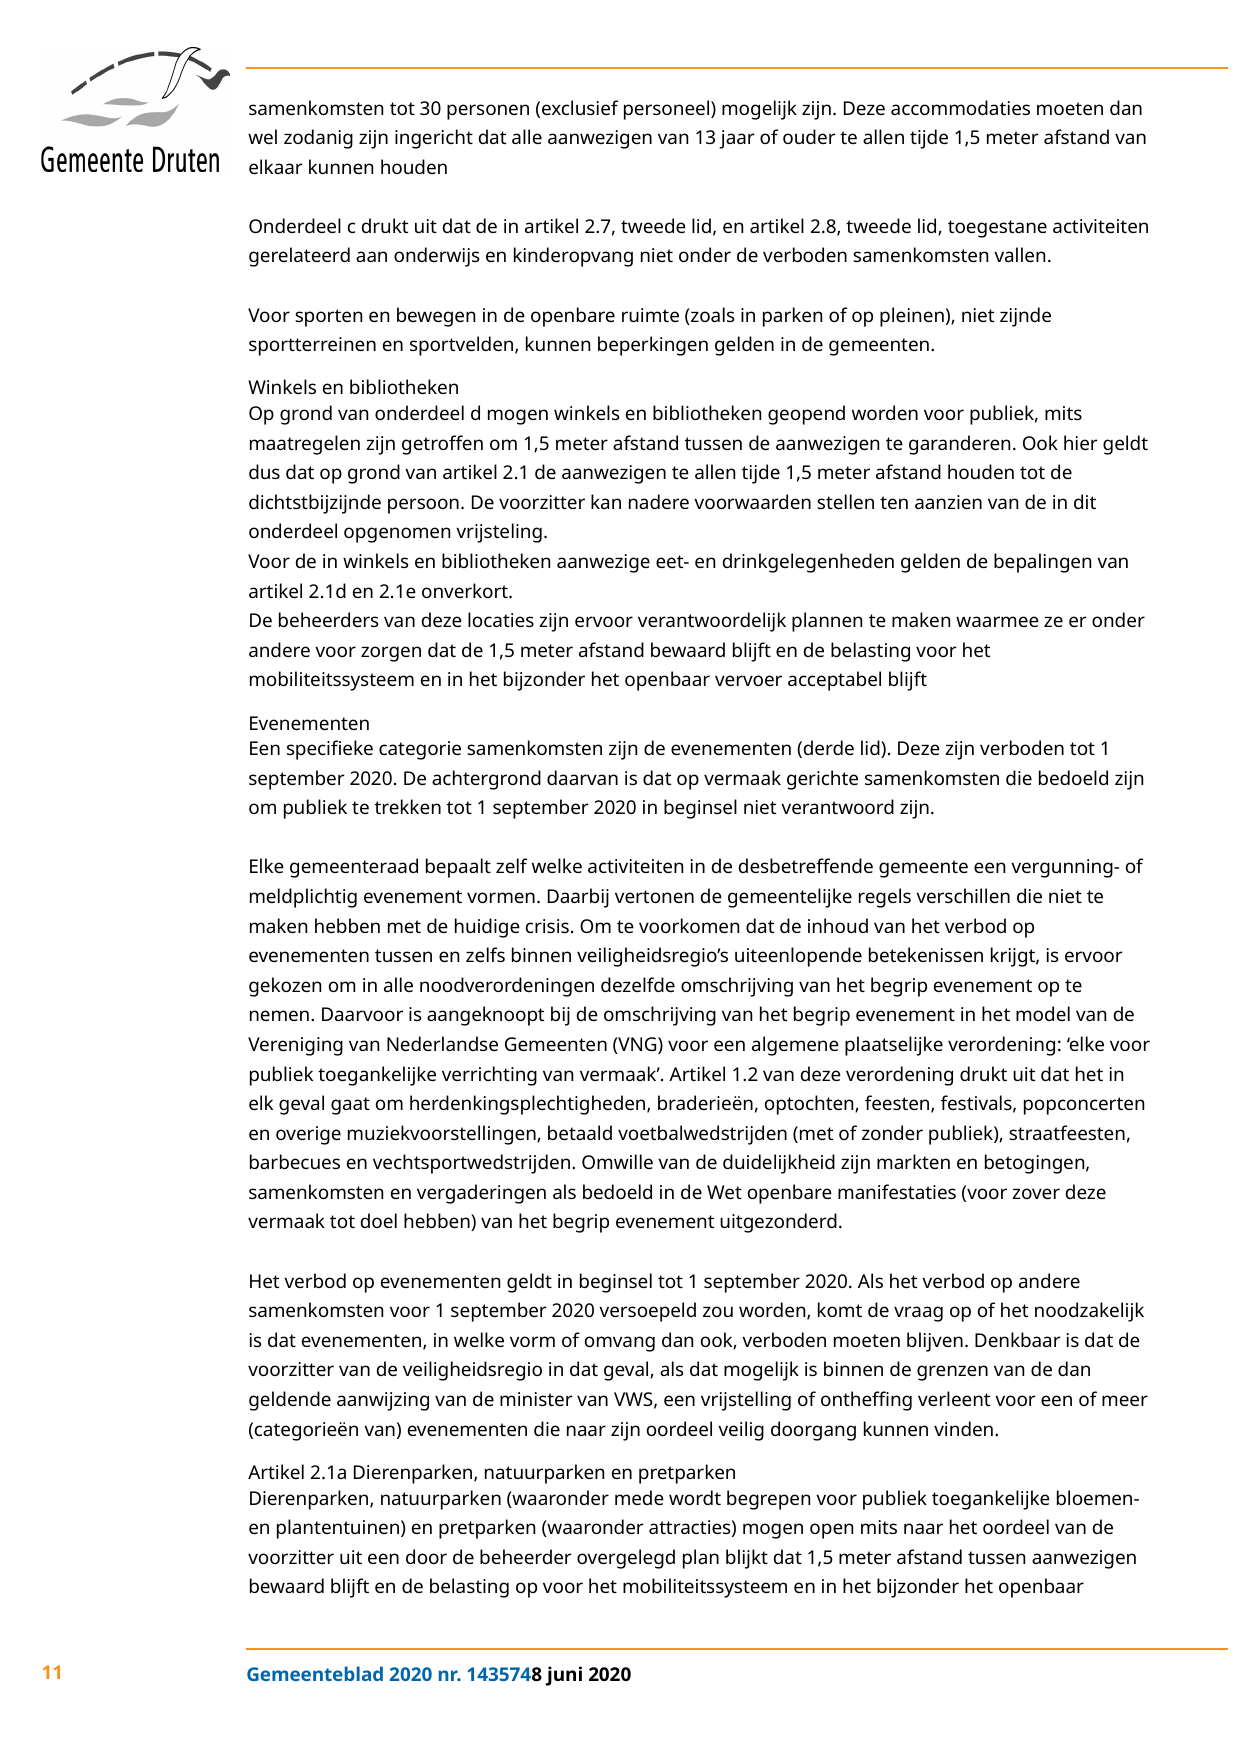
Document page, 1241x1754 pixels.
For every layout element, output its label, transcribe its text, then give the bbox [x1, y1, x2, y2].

text Voor sporten en bewegen in de openbare ruimte (zoals in parken of op pleinen), niet zijnde sportterreinen en sportvelden, kunnen beperkingen gelden in de gemeenten. [248, 302, 1152, 357]
text samenkomsten tot 30 personen (exclusief personeel) mogelijk zijn. Deze accommodaties moeten dan wel zodanig zijn ingericht dat alle aanwezigen van 13 jaar of ouder te allen tijde 1,5 meter afstand van elkaar kunnen houden [248, 95, 1152, 180]
text Voor de in winkels en bibliotheken aanwezige eet- en drinkgelegenheden gelden de bepalingen van artikel 2.1d en 2.1e onverkort. [248, 548, 1152, 603]
text Onderdeel c drukt uit dat de in artikel 2.7, tweede lid, en artikel 2.8, tweede lid, toegestane activiteiten gerelateerd aan onderwijs en kinderopvang niet onder de verboden samenkomsten vallen. [248, 213, 1152, 268]
text Op grond van onderdeel d mogen winkels en bibliotheken geopend worden voor publiek, mits maatregelen zijn getroffen om 1,5 meter afstand tussen de aanwezigen te garanderen. Ook hier geldt dus dat op grond van artikel 2.1 de aanwezigen te allen tijde 1,5 meter afstand houden tot de dichtstbijzijnde persoon. De voorzitter kan nadere voorwaarden stellen ten aanzien van de in dit onderdeel opgenomen vrijsteling. [248, 400, 1152, 544]
text Dierenparken, natuurparken (waaronder mede wordt begrepen voor publiek toegankelijke bloemen- en plantentuinen) en pretparken (waaronder attracties) mogen open mits naar het oordeel van de voorzitter uit een door de beheerder overgelegd plan blijkt dat 1,5 meter afstand tussen aanwezigen bewaard blijft en de belasting op voor het mobiliteitssysteem en in het bijzonder het openbaar [248, 1485, 1152, 1599]
text De beheerders van deze locaties zijn ervoor verantwoordelijk plannen te maken waarmee ze er onder andere voor zorgen dat de 1,5 meter afstand bewaard blijft en de belasting voor het mobiliteitssysteem en in het bijzonder het openbaar vervoer acceptabel blijft [248, 607, 1152, 692]
text Winkels en bibliotheken [248, 374, 1152, 400]
text Artikel 2.1a Dierenparken, natuurparken en pretparken [248, 1459, 1152, 1485]
picture [41, 47, 231, 172]
text Elke gemeenteraad bepaalt zelf welke activiteiten in de desbetreffende gemeente een vergunning- of meldplichtig evenement vormen. Daarbij vertonen de gemeentelijke regels verschillen die niet te maken hebben met de huidige crisis. Om te voorkomen dat de inhoud van het verbod op evenementen tussen en zelfs binnen veiligheidsregio’s uiteenlopende betekenissen krijgt, is ervoor gekozen om in alle noodverordeningen dezelfde omschrijving van het begrip evenement op te nemen. Daarvoor is aangeknoopt bij de omschrijving van het begrip evenement in het model van de Vereniging van Nederlandse Gemeenten (VNG) voor een algemene plaatselijke verordening: ‘elke voor publiek toegankelijke verrichting van vermaak’. Artikel 1.2 van deze verordening drukt uit dat het in elk geval gaat om herdenkingsplechtigheden, braderieën, optochten, feesten, festivals, popconcerten en overige muziekvoorstellingen, betaald voetbalwedstrijden (met of zonder publiek), straatfeesten, barbecues en vechtsportwedstrijden. Omwille van de duidelijkheid zijn markten en betogingen, samenkomsten en vergaderingen als bedoeld in de Wet openbare manifestaties (voor zover deze vermaak tot doel hebben) van het begrip evenement uitgezonderd. [248, 854, 1152, 1234]
text Het verbod op evenementen geldt in beginsel tot 1 september 2020. Als het verbod op andere samenkomsten voor 1 september 2020 versoepeld zou worden, komt de vraag op of het noodzakelijk is dat evenementen, in welke vorm of omvang dan ook, verboden moeten blijven. Denkbaar is dat de voorzitter van de veiligheidsregio in dat geval, als dat mogelijk is binnen de grenzen van de dan geldende aanwijzing van de minister van VWS, een vrijstelling of ontheffing verleent voor een of meer (categorieën van) evenementen die naar zijn oordeel veilig doorgang kunnen vinden. [248, 1268, 1152, 1442]
text Evenementen [248, 710, 1152, 735]
text Een specifieke categorie samenkomsten zijn de evenementen (derde lid). Deze zijn verboden tot 1 september 2020. De achtergrond daarvan is dat op vermaak gerichte samenkomsten die bedoeld zijn om publiek te trekken tot 1 september 2020 in beginsel niet verantwoord zijn. [248, 735, 1152, 820]
